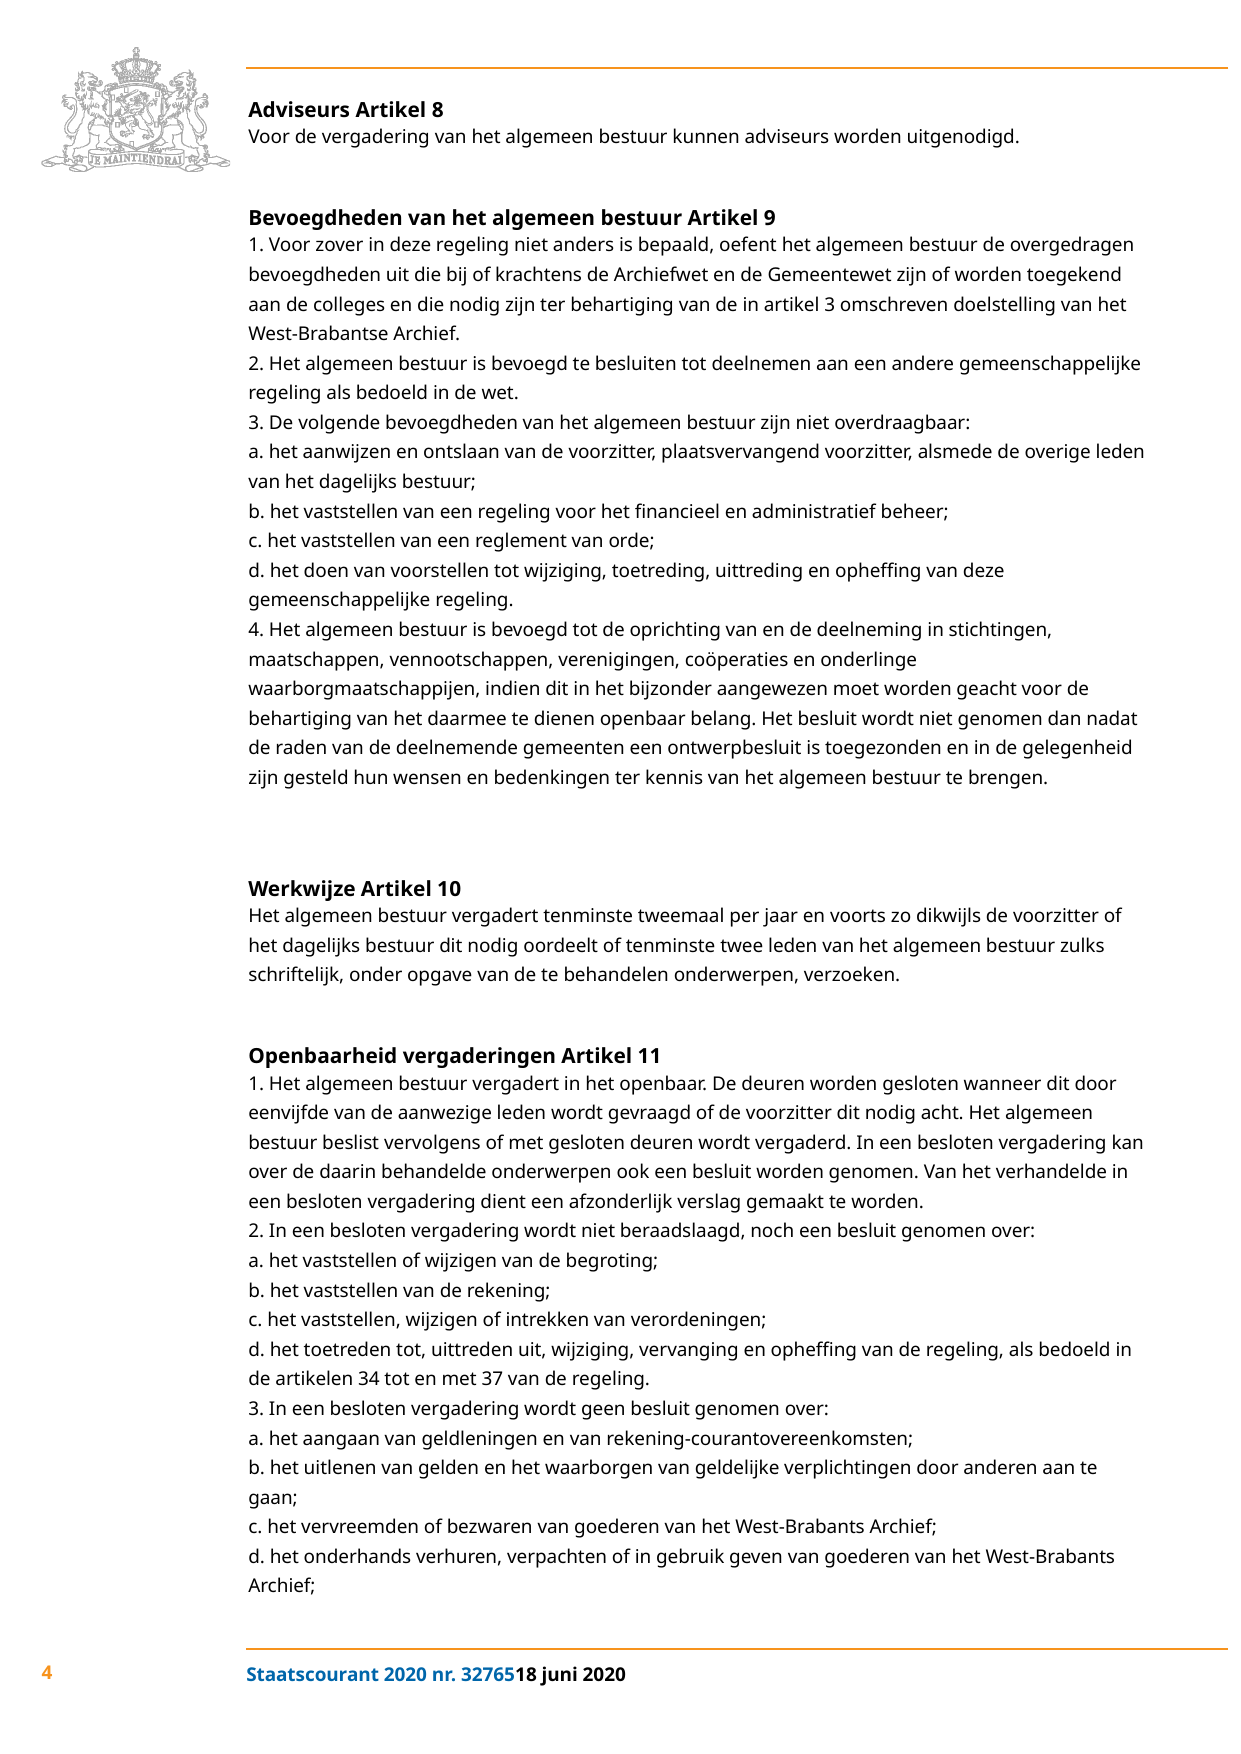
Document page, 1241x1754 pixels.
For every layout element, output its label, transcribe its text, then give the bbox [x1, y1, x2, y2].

text Adviseurs Artikel 8 [248, 95, 1152, 123]
text 4. Het algemeen bestuur is bevoegd tot de oprichting van en de deelneming in stichtingen, maatschappen, vennootschappen, verenigingen, coöperaties en onderlinge waarborgmaatschappijen, indien dit in het bijzonder aangewezen moet worden geacht voor de behartiging van het daarmee te dienen openbaar belang. Het besluit wordt niet genomen dan nadat de raden van de deelnemende gemeenten een ontwerpbesluit is toegezonden en in de gelegenheid zijn gesteld hun wensen en bedenkingen ter kennis van het algemeen bestuur te brengen. [248, 616, 1152, 790]
text 2. Het algemeen bestuur is bevoegd te besluiten tot deelnemen aan een andere gemeenschappelijke regeling als bedoeld in de wet. [248, 350, 1152, 405]
text a. het aanwijzen en ontslaan van de voorzitter, plaatsvervangend voorzitter, alsmede de overige leden van het dagelijks bestuur; [248, 439, 1152, 494]
text 3. In een besloten vergadering wordt geen besluit genomen over: [248, 1395, 1152, 1421]
text b. het vaststellen van een regeling voor het financieel en administratief beheer; [248, 498, 1152, 524]
text c. het vervreemden of bezwaren van goederen van het West-Brabants Archief; [248, 1513, 1152, 1539]
text 2. In een besloten vergadering wordt niet beraadslaagd, noch een besluit genomen over: [248, 1218, 1152, 1243]
text d. het doen van voorstellen tot wijziging, toetreding, uittreding en opheffing van deze gemeenschappelijke regeling. [248, 557, 1152, 612]
text 1. Het algemeen bestuur vergadert in het openbaar. De deuren worden gesloten wanneer dit door eenvijfde van de aanwezige leden wordt gevraagd of de voorzitter dit nodig acht. Het algemeen bestuur beslist vervolgens of met gesloten deuren wordt vergaderd. In een besloten vergadering kan over de daarin behandelde onderwerpen ook een besluit worden genomen. Van het verhandelde in een besloten vergadering dient een afzonderlijk verslag gemaakt te worden. [248, 1070, 1152, 1214]
text 1. Voor zover in deze regeling niet anders is bepaald, oefent het algemeen bestuur de overgedragen bevoegdheden uit die bij of krachtens de Archiefwet en de Gemeentewet zijn of worden toegekend aan de colleges en die nodig zijn ter behartiging van de in artikel 3 omschreven doelstelling van het West-Brabantse Archief. [248, 232, 1152, 346]
text 3. De volgende bevoegdheden van het algemeen bestuur zijn niet overdraagbaar: [248, 409, 1152, 435]
text Het algemeen bestuur vergadert tenminste tweemaal per jaar en voorts zo dikwijls de voorzitter of het dagelijks bestuur dit nodig oordeelt of tenminste twee leden van het algemeen bestuur zulks schriftelijk, onder opgave van de te behandelen onderwerpen, verzoeken. [248, 902, 1152, 987]
text Openbaarheid vergaderingen Artikel 11 [248, 1041, 1152, 1070]
text b. het vaststellen van de rekening; [248, 1277, 1152, 1303]
text Bevoegdheden van het algemeen bestuur Artikel 9 [248, 203, 1152, 232]
text a. het aangaan van geldleningen en van rekening-courantovereenkomsten; [248, 1425, 1152, 1451]
picture [41, 47, 231, 172]
text c. het vaststellen, wijzigen of intrekken van verordeningen; [248, 1306, 1152, 1332]
text c. het vaststellen van een reglement van orde; [248, 527, 1152, 553]
text b. het uitlenen van gelden en het waarborgen van geldelijke verplichtingen door anderen aan te gaan; [248, 1454, 1152, 1510]
text d. het onderhands verhuren, verpachten of in gebruik geven van goederen van het West-Brabants Archief; [248, 1543, 1152, 1598]
text Werkwijze Artikel 10 [248, 874, 1152, 902]
text Voor de vergadering van het algemeen bestuur kunnen adviseurs worden uitgenodigd. [248, 123, 1152, 149]
text a. het vaststellen of wijzigen van de begroting; [248, 1247, 1152, 1273]
text d. het toetreden tot, uittreden uit, wijziging, vervanging en opheffing van de regeling, als bedoeld in de artikelen 34 tot en met 37 van de regeling. [248, 1336, 1152, 1391]
